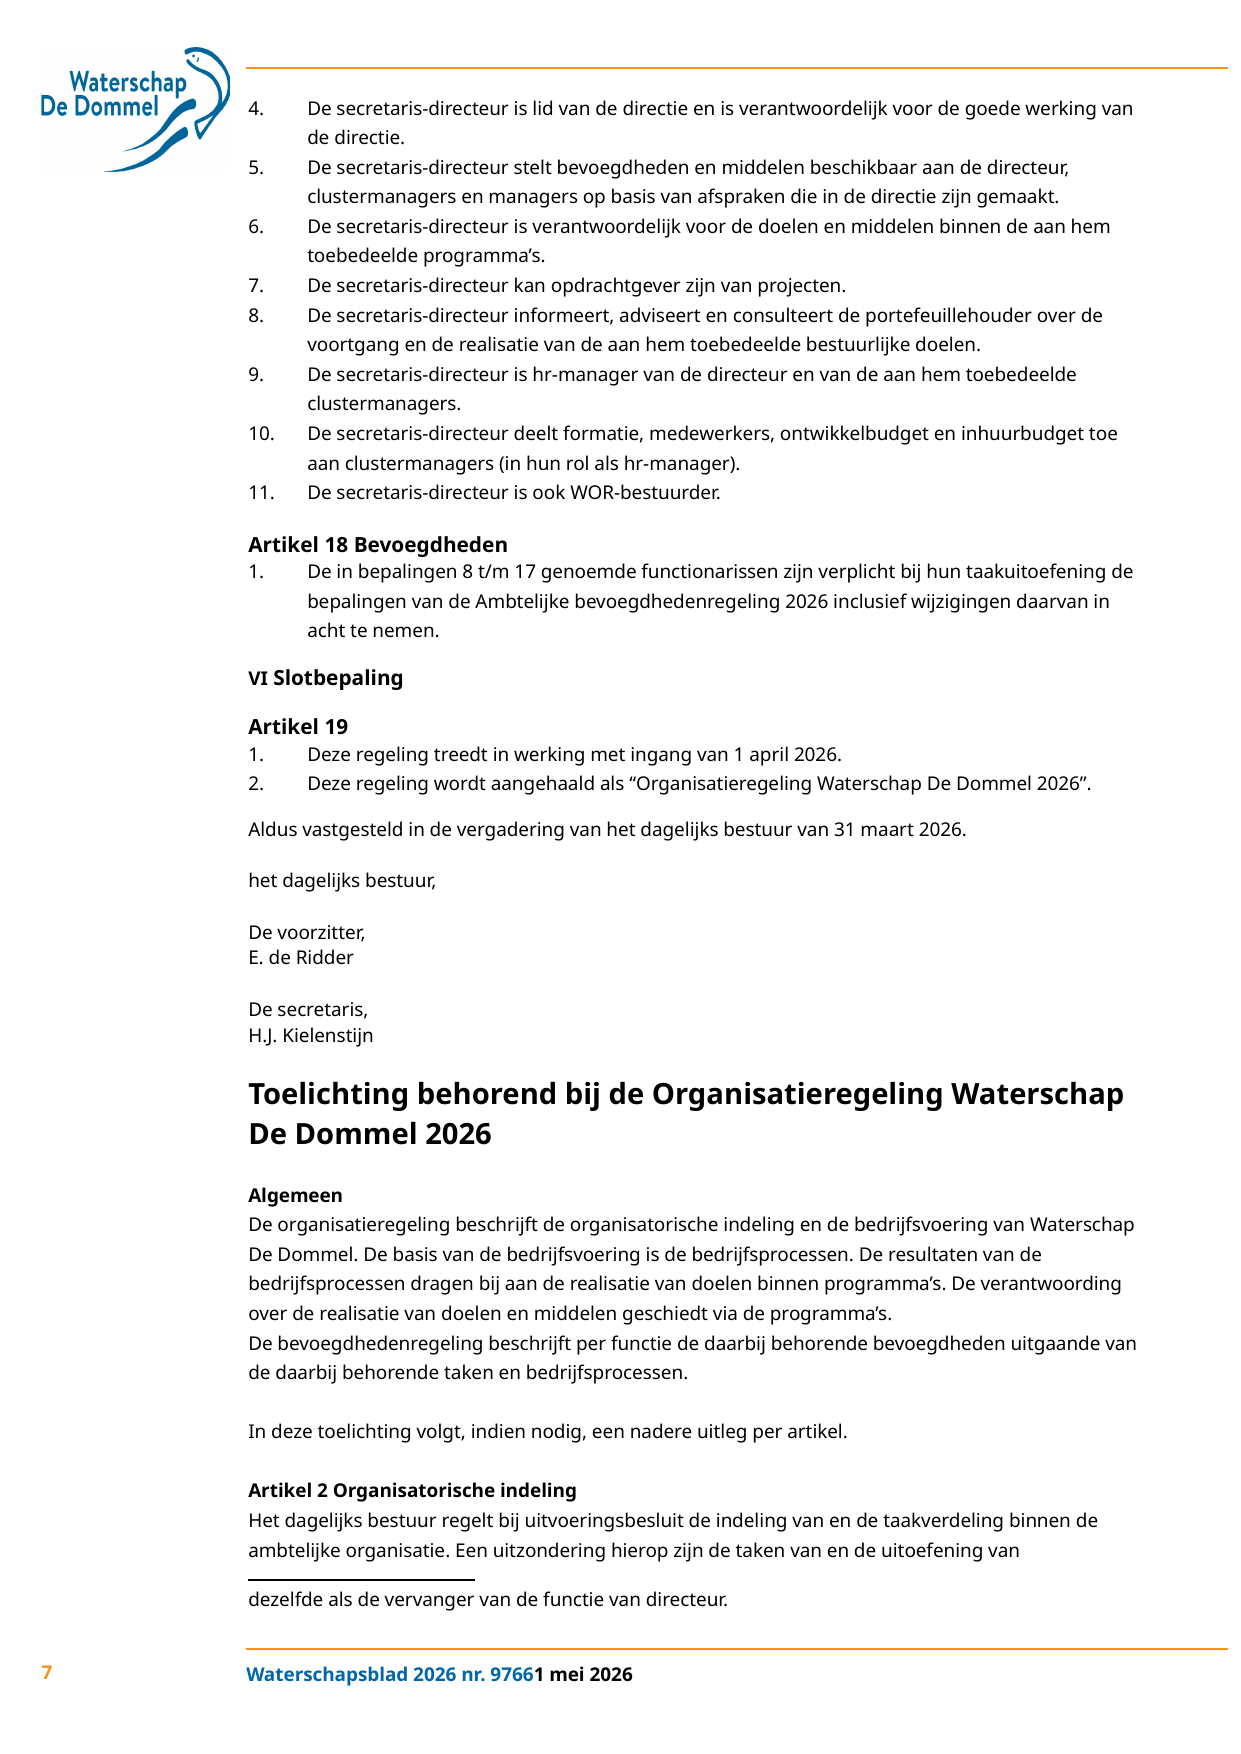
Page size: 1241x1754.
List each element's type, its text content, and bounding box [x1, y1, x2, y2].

text In deze toelichting volgt, indien nodig, een nadere uitleg per artikel. [248, 1418, 1152, 1444]
list De secretaris-directeur is lid van de directie en is verantwoordelijk voor de goede werking van de directie. [248, 95, 1152, 150]
text De organisatieregeling beschrijft de organisatorische indeling en de bedrijfsvoering van Waterschap De Dommel. De basis van de bedrijfsvoering is de bedrijfsprocessen. De resultaten van de bedrijfsprocessen dragen bij aan de realisatie van doelen binnen programma’s. De verantwoording over de realisatie van doelen en middelen geschiedt via de programma’s. [248, 1211, 1152, 1326]
text H.J. Kielenstijn [248, 1022, 1152, 1047]
text Het dagelijks bestuur regelt bij uitvoeringsbesluit de indeling van en de taakverdeling binnen de ambtelijke organisatie. Een uitzondering hierop zijn de taken van en de uitoefening van [248, 1507, 1152, 1562]
list De secretaris-directeur informeert, adviseert en consulteert de portefeuillehouder over de voortgang en de realisatie van de aan hem toebedeelde bestuurlijke doelen. [248, 302, 1152, 357]
list De secretaris-directeur is verantwoordelijk voor de doelen en middelen binnen de aan hem toebedeelde programma’s. [248, 213, 1152, 268]
text het dagelijks bestuur, [248, 867, 1152, 893]
text Artikel 2 Organisatorische indeling [248, 1478, 1152, 1503]
list De secretaris-directeur is ook WOR-bestuurder. [248, 479, 1152, 505]
list Deze regeling wordt aangehaald als “Organisatieregeling Waterschap De Dommel 2026”. [248, 770, 1152, 796]
text De secretaris, [248, 996, 1152, 1022]
picture [45, 99, 51, 111]
list De secretaris-directeur deelt formatie, medewerkers, ontwikkelbudget en inhuurbudget toe aan clustermanagers (in hun rol als hr-manager). [248, 420, 1152, 476]
text Toelichting behorend bij de Organisatieregeling Waterschap De Dommel 2026 [248, 1073, 1152, 1153]
text De bevoegdhedenregeling beschrijft per functie de daarbij behorende bevoegdheden uitgaande van de daarbij behorende taken en bedrijfsprocessen. [248, 1330, 1152, 1385]
text E. de Ridder [248, 944, 1152, 970]
list Deze regeling treedt in werking met ingang van 1 april 2026. [248, 741, 1152, 766]
list De secretaris-directeur is hr-manager van de directeur en van de aan hem toebedeelde clustermanagers. [248, 361, 1152, 416]
text VI Slotbepaling [248, 663, 1152, 691]
picture [41, 47, 231, 172]
picture [198, 118, 210, 131]
text Artikel 18 Bevoegdheden [248, 530, 1152, 558]
text Algemeen [248, 1182, 1152, 1207]
text Artikel 19 [248, 712, 1152, 741]
list De in bepalingen 8 t/m 17 genoemde functionarissen zijn verplicht bij hun taakuitoefening de bepalingen van de Ambtelijke bevoegdhedenregeling 2026 inclusief wijzigingen daarvan in acht te nemen. [248, 558, 1152, 643]
picture [204, 47, 231, 76]
text Aldus vastgesteld in de vergadering van het dagelijks bestuur van 31 maart 2026. [248, 816, 1152, 842]
text De voorzitter, [248, 919, 1152, 944]
list dezelfde als de vervanger van de functie van directeur. [248, 1586, 1152, 1612]
list De secretaris-directeur kan opdrachtgever zijn van projecten. [248, 272, 1152, 298]
list De secretaris-directeur stelt bevoegdheden en middelen beschikbaar aan de directeur, clustermanagers en managers op basis van afspraken die in de directie zijn gemaakt. [248, 154, 1152, 209]
